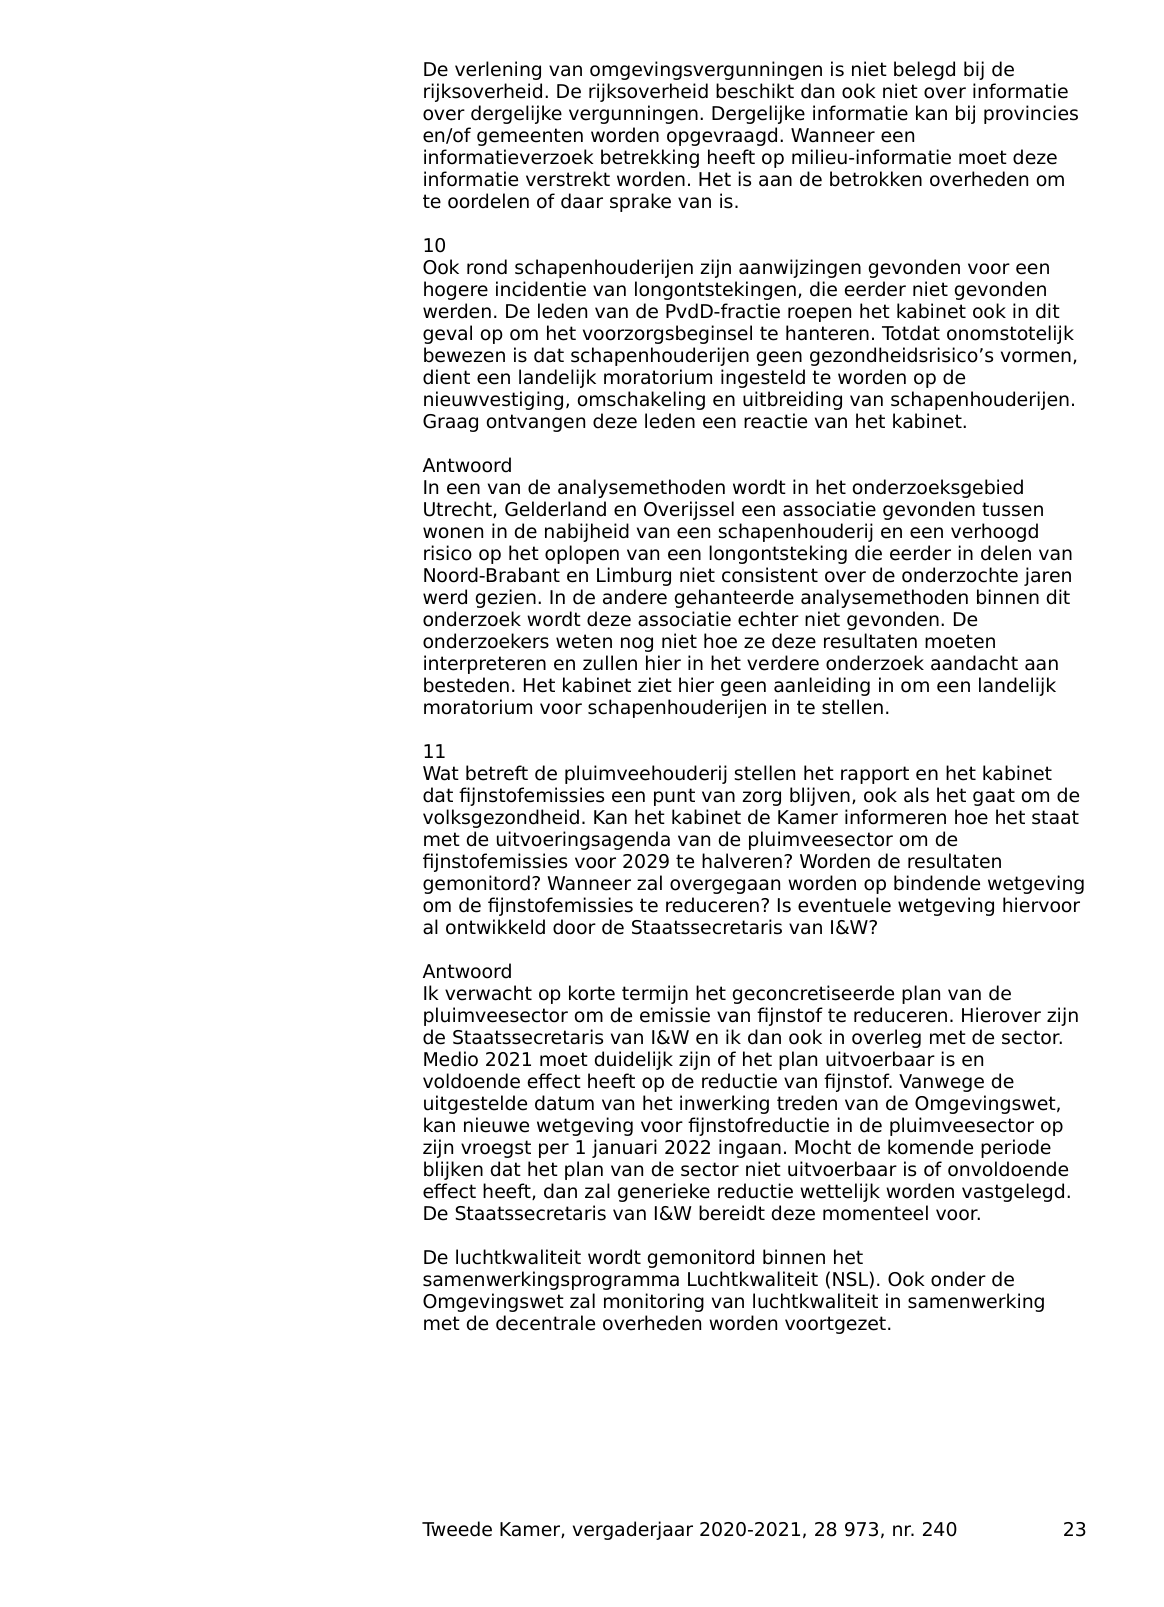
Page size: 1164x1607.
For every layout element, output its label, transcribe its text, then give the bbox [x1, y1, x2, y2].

text Ik verwacht op korte termijn het geconcretiseerde plan van de pluimveesector om de emissie van fijnstof te reduceren. Hierover zijn de Staatssecretaris van I&W en ik dan ook in overleg met de sector. Medio 2021 moet duidelijk zijn of het plan uitvoerbaar is en voldoende effect heeft op de reductie van fijnstof. Vanwege de uitgestelde datum van het inwerking treden van de Omgevingswet, kan nieuwe wetgeving voor fijnstofreductie in de pluimveesector op zijn vroegst per 1 januari 2022 ingaan. Mocht de komende periode blijken dat het plan van de sector niet uitvoerbaar is of onvoldoende effect heeft, dan zal generieke reductie wettelijk worden vastgelegd. De Staatssecretaris van I&W bereidt deze momenteel voor. [422, 983, 1087, 1225]
text De luchtkwaliteit wordt gemonitord binnen het samenwerkingsprogramma Luchtkwaliteit (NSL). Ook onder de Omgevingswet zal monitoring van luchtkwaliteit in samenwerking met de decentrale overheden worden voortgezet. [422, 1247, 1087, 1335]
text Wat betreft de pluimveehouderij stellen het rapport en het kabinet dat fijnstofemissies een punt van zorg blijven, ook als het gaat om de volksgezondheid. Kan het kabinet de Kamer informeren hoe het staat met de uitvoeringsagenda van de pluimveesector om de fijnstofemissies voor 2029 te halveren? Worden de resultaten gemonitord? Wanneer zal overgegaan worden op bindende wetgeving om de fijnstofemissies te reduceren? Is eventuele wetgeving hiervoor al ontwikkeld door de Staatssecretaris van I&W? [422, 763, 1087, 939]
text In een van de analysemethoden wordt in het onderzoeksgebied Utrecht, Gelderland en Overijssel een associatie gevonden tussen wonen in de nabijheid van een schapenhouderij en een verhoogd risico op het oplopen van een longontsteking die eerder in delen van Noord-Brabant en Limburg niet consistent over de onderzochte jaren werd gezien. In de andere gehanteerde analysemethoden binnen dit onderzoek wordt deze associatie echter niet gevonden. De onderzoekers weten nog niet hoe ze deze resultaten moeten interpreteren en zullen hier in het verdere onderzoek aandacht aan besteden. Het kabinet ziet hier geen aanleiding in om een landelijk moratorium voor schapenhouderijen in te stellen. [422, 477, 1087, 719]
text 10 [422, 235, 1087, 257]
text Antwoord [422, 455, 1087, 477]
text De verlening van omgevingsvergunningen is niet belegd bij de rijksoverheid. De rijksoverheid beschikt dan ook niet over informatie over dergelijke vergunningen. Dergelijke informatie kan bij provincies en/of gemeenten worden opgevraagd. Wanneer een informatieverzoek betrekking heeft op milieu-informatie moet deze informatie verstrekt worden. Het is aan de betrokken overheden om te oordelen of daar sprake van is. [422, 59, 1087, 213]
text Antwoord [422, 961, 1087, 983]
text 11 [422, 741, 1087, 763]
text Ook rond schapenhouderijen zijn aanwijzingen gevonden voor een hogere incidentie van longontstekingen, die eerder niet gevonden werden. De leden van de PvdD-fractie roepen het kabinet ook in dit geval op om het voorzorgsbeginsel te hanteren. Totdat onomstotelijk bewezen is dat schapenhouderijen geen gezondheidsrisico’s vormen, dient een landelijk moratorium ingesteld te worden op de nieuwvestiging, omschakeling en uitbreiding van schapenhouderijen. Graag ontvangen deze leden een reactie van het kabinet. [422, 257, 1087, 433]
